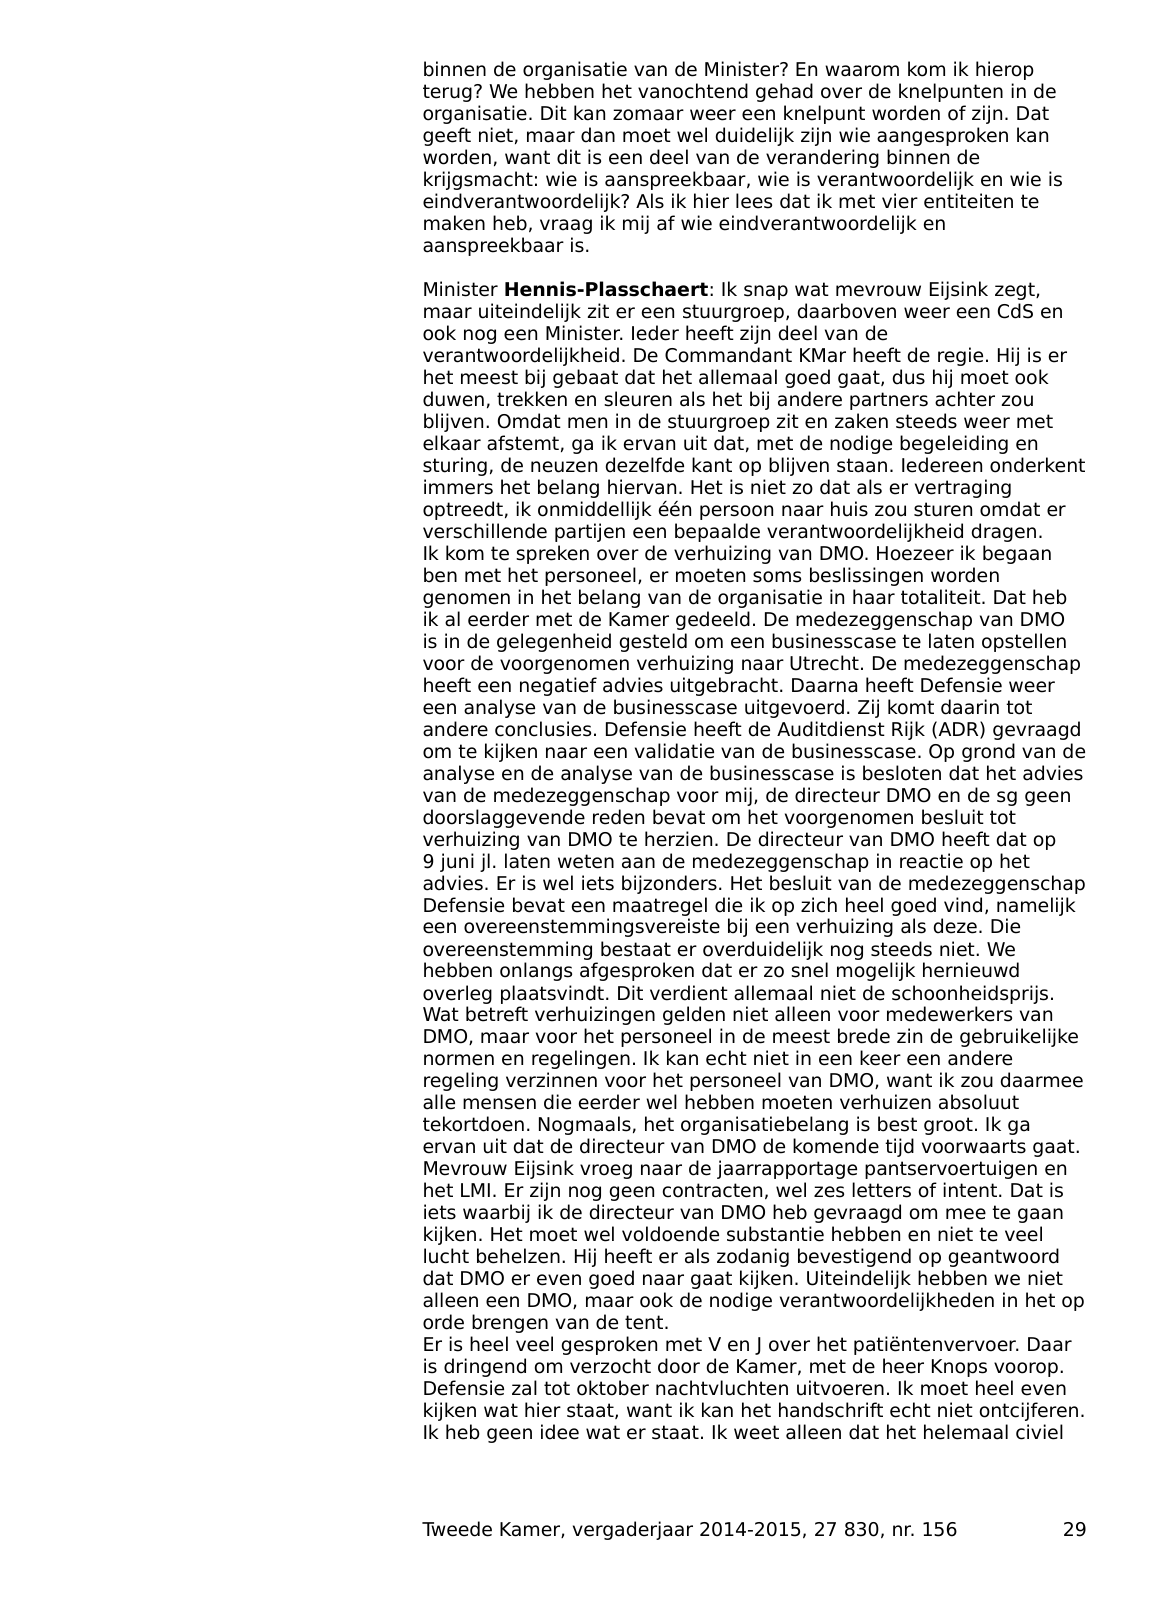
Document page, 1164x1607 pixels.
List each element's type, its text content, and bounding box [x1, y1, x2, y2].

text Ik kom te spreken over de verhuizing van DMO. Hoezeer ik begaan ben met het personeel, er moeten soms beslissingen worden genomen in het belang van de organisatie in haar totaliteit. Dat heb ik al eerder met de Kamer gedeeld. De medezeggenschap van DMO is in de gelegenheid gesteld om een businesscase te laten opstellen voor de voorgenomen verhuizing naar Utrecht. De medezeggenschap heeft een negatief advies uitgebracht. Daarna heeft Defensie weer een analyse van de businesscase uitgevoerd. Zij komt daarin tot andere conclusies. Defensie heeft de Auditdienst Rijk (ADR) gevraagd om te kijken naar een validatie van de businesscase. Op grond van de analyse en de analyse van de businesscase is besloten dat het advies van de medezeggenschap voor mij, de directeur DMO en de sg geen doorslaggevende reden bevat om het voorgenomen besluit tot verhuizing van DMO te herzien. De directeur van DMO heeft dat op 9 juni jl. laten weten aan de medezeggenschap in reactie op het advies. Er is wel iets bijzonders. Het besluit van de medezeggenschap Defensie bevat een maatregel die ik op zich heel goed vind, namelijk een overeenstemmingsvereiste bij een verhuizing als deze. Die overeenstemming bestaat er overduidelijk nog steeds niet. We hebben onlangs afgesproken dat er zo snel mogelijk hernieuwd overleg plaatsvindt. Dit verdient allemaal niet de schoonheidsprijs. Wat betreft verhuizingen gelden niet alleen voor medewerkers van DMO, maar voor het personeel in de meest brede zin de gebruikelijke normen en regelingen. Ik kan echt niet in een keer een andere regeling verzinnen voor het personeel van DMO, want ik zou daarmee alle mensen die eerder wel hebben moeten verhuizen absoluut tekortdoen. Nogmaals, het organisatiebelang is best groot. Ik ga ervan uit dat de directeur van DMO de komende tijd voorwaarts gaat. [422, 543, 1087, 1158]
text Minister Hennis-Plasschaert: Ik snap wat mevrouw Eijsink zegt, maar uiteindelijk zit er een stuurgroep, daarboven weer een CdS en ook nog een Minister. Ieder heeft zijn deel van de verantwoordelijkheid. De Commandant KMar heeft de regie. Hij is er het meest bij gebaat dat het allemaal goed gaat, dus hij moet ook duwen, trekken en sleuren als het bij andere partners achter zou blijven. Omdat men in de stuurgroep zit en zaken steeds weer met elkaar afstemt, ga ik ervan uit dat, met de nodige begeleiding en sturing, de neuzen dezelfde kant op blijven staan. Iedereen onderkent immers het belang hiervan. Het is niet zo dat als er vertraging optreedt, ik onmiddellijk één persoon naar huis zou sturen omdat er verschillende partijen een bepaalde verantwoordelijkheid dragen. [422, 279, 1087, 543]
text Mevrouw Eijsink vroeg naar de jaarrapportage pantservoertuigen en het LMI. Er zijn nog geen contracten, wel zes letters of intent. Dat is iets waarbij ik de directeur van DMO heb gevraagd om mee te gaan kijken. Het moet wel voldoende substantie hebben en niet te veel lucht behelzen. Hij heeft er als zodanig bevestigend op geantwoord dat DMO er even goed naar gaat kijken. Uiteindelijk hebben we niet alleen een DMO, maar ook de nodige verantwoordelijkheden in het op orde brengen van de tent. [422, 1158, 1087, 1334]
text binnen de organisatie van de Minister? En waarom kom ik hierop terug? We hebben het vanochtend gehad over de knelpunten in de organisatie. Dit kan zomaar weer een knelpunt worden of zijn. Dat geeft niet, maar dan moet wel duidelijk zijn wie aangesproken kan worden, want dit is een deel van de verandering binnen de krijgsmacht: wie is aanspreekbaar, wie is verantwoordelijk en wie is eindverantwoordelijk? Als ik hier lees dat ik met vier entiteiten te maken heb, vraag ik mij af wie eindverantwoordelijk en aanspreekbaar is. [422, 59, 1087, 257]
text Er is heel veel gesproken met V en J over het patiëntenvervoer. Daar is dringend om verzocht door de Kamer, met de heer Knops voorop. Defensie zal tot oktober nachtvluchten uitvoeren. Ik moet heel even kijken wat hier staat, want ik kan het handschrift echt niet ontcijferen. Ik heb geen idee wat er staat. Ik weet alleen dat het helemaal civiel [422, 1334, 1087, 1444]
